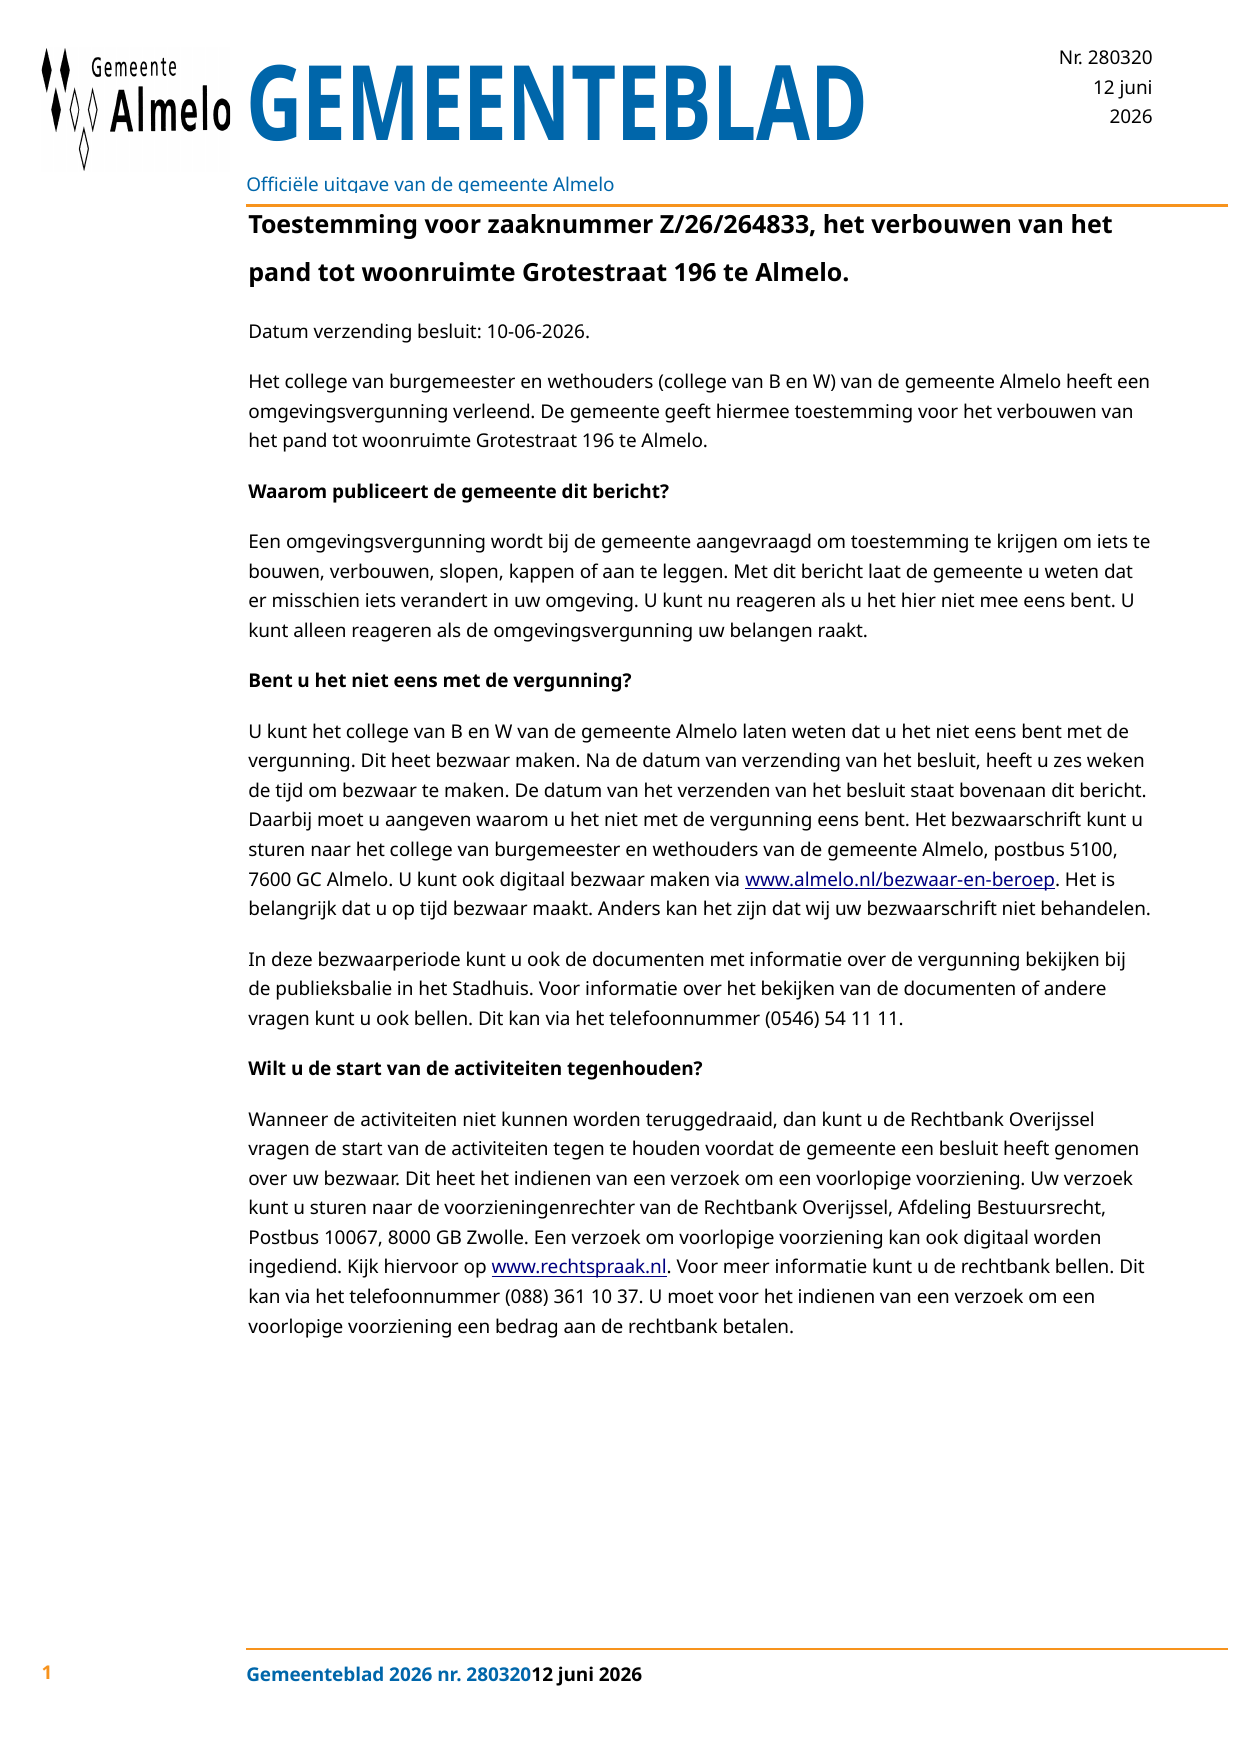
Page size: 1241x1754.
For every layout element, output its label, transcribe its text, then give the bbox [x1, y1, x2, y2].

text Datum verzending besluit: 10-06-2026. [248, 318, 1152, 344]
text In deze bezwaarperiode kunt u ook de documenten met informatie over de vergunning bekijken bij de publieksbalie in het Stadhuis. Voor informatie over het bekijken van de documenten of andere vragen kunt u ook bellen. Dit kan via het telefoonnummer (0546) 54 11 11. [248, 946, 1152, 1031]
text Wanneer de activiteiten niet kunnen worden teruggedraaid, dan kunt u de Rechtbank Overijssel vragen de start van de activiteiten tegen te houden voordat de gemeente een besluit heeft genomen over uw bezwaar. Dit heet het indienen van een verzoek om een voorlopige voorziening. Uw verzoek kunt u sturen naar de voorzieningenrechter van de Rechtbank Overijssel, Afdeling Bestuursrecht, Postbus 10067, 8000 GB Zwolle. Een verzoek om voorlopige voorziening kan ook digitaal worden ingediend. Kijk hiervoor op www.rechtspraak.nl. Voor meer informatie kunt u de rechtbank bellen. Dit kan via het telefoonnummer (088) 361 10 37. U moet voor het indienen van een verzoek om een voorlopige voorziening een bedrag aan de rechtbank betalen. [248, 1106, 1152, 1339]
picture [41, 47, 231, 172]
text U kunt het college van B en W van de gemeente Almelo laten weten dat u het niet eens bent met de vergunning. Dit heet bezwaar maken. Na de datum van verzending van het besluit, heeft u zes weken de tijd om bezwaar te maken. De datum van het verzenden van het besluit staat bovenaan dit bericht. Daarbij moet u aangeven waarom u het niet met de vergunning eens bent. Het bezwaarschrift kunt u sturen naar het college van burgemeester en wethouders van de gemeente Almelo, postbus 5100, 7600 GC Almelo. U kunt ook digitaal bezwaar maken via www.almelo.nl/bezwaar-en-beroep. Het is belangrijk dat u op tijd bezwaar maakt. Anders kan het zijn dat wij uw bezwaarschrift niet behandelen. [248, 718, 1152, 921]
text Wilt u de start van de activiteiten tegenhouden? [248, 1055, 1152, 1081]
text Bent u het niet eens met de vergunning? [248, 667, 1152, 693]
text Waarom publiceert de gemeente dit bericht? [248, 478, 1152, 504]
text Toestemming voor zaaknummer Z/26/264833, het verbouwen van het pand tot woonruimte Grotestraat 196 te Almelo. [248, 207, 1152, 288]
text Het college van burgemeester en wethouders (college van B en W) van de gemeente Almelo heeft een omgevingsvergunning verleend. De gemeente geeft hiermee toestemming voor het verbouwen van het pand tot woonruimte Grotestraat 196 te Almelo. [248, 368, 1152, 453]
text Een omgevingsvergunning wordt bij de gemeente aangevraagd om toestemming te krijgen om iets te bouwen, verbouwen, slopen, kappen of aan te leggen. Met dit bericht laat de gemeente u weten dat er misschien iets verandert in uw omgeving. U kunt nu reageren als u het hier niet mee eens bent. U kunt alleen reageren als de omgevingsvergunning uw belangen raakt. [248, 528, 1152, 643]
